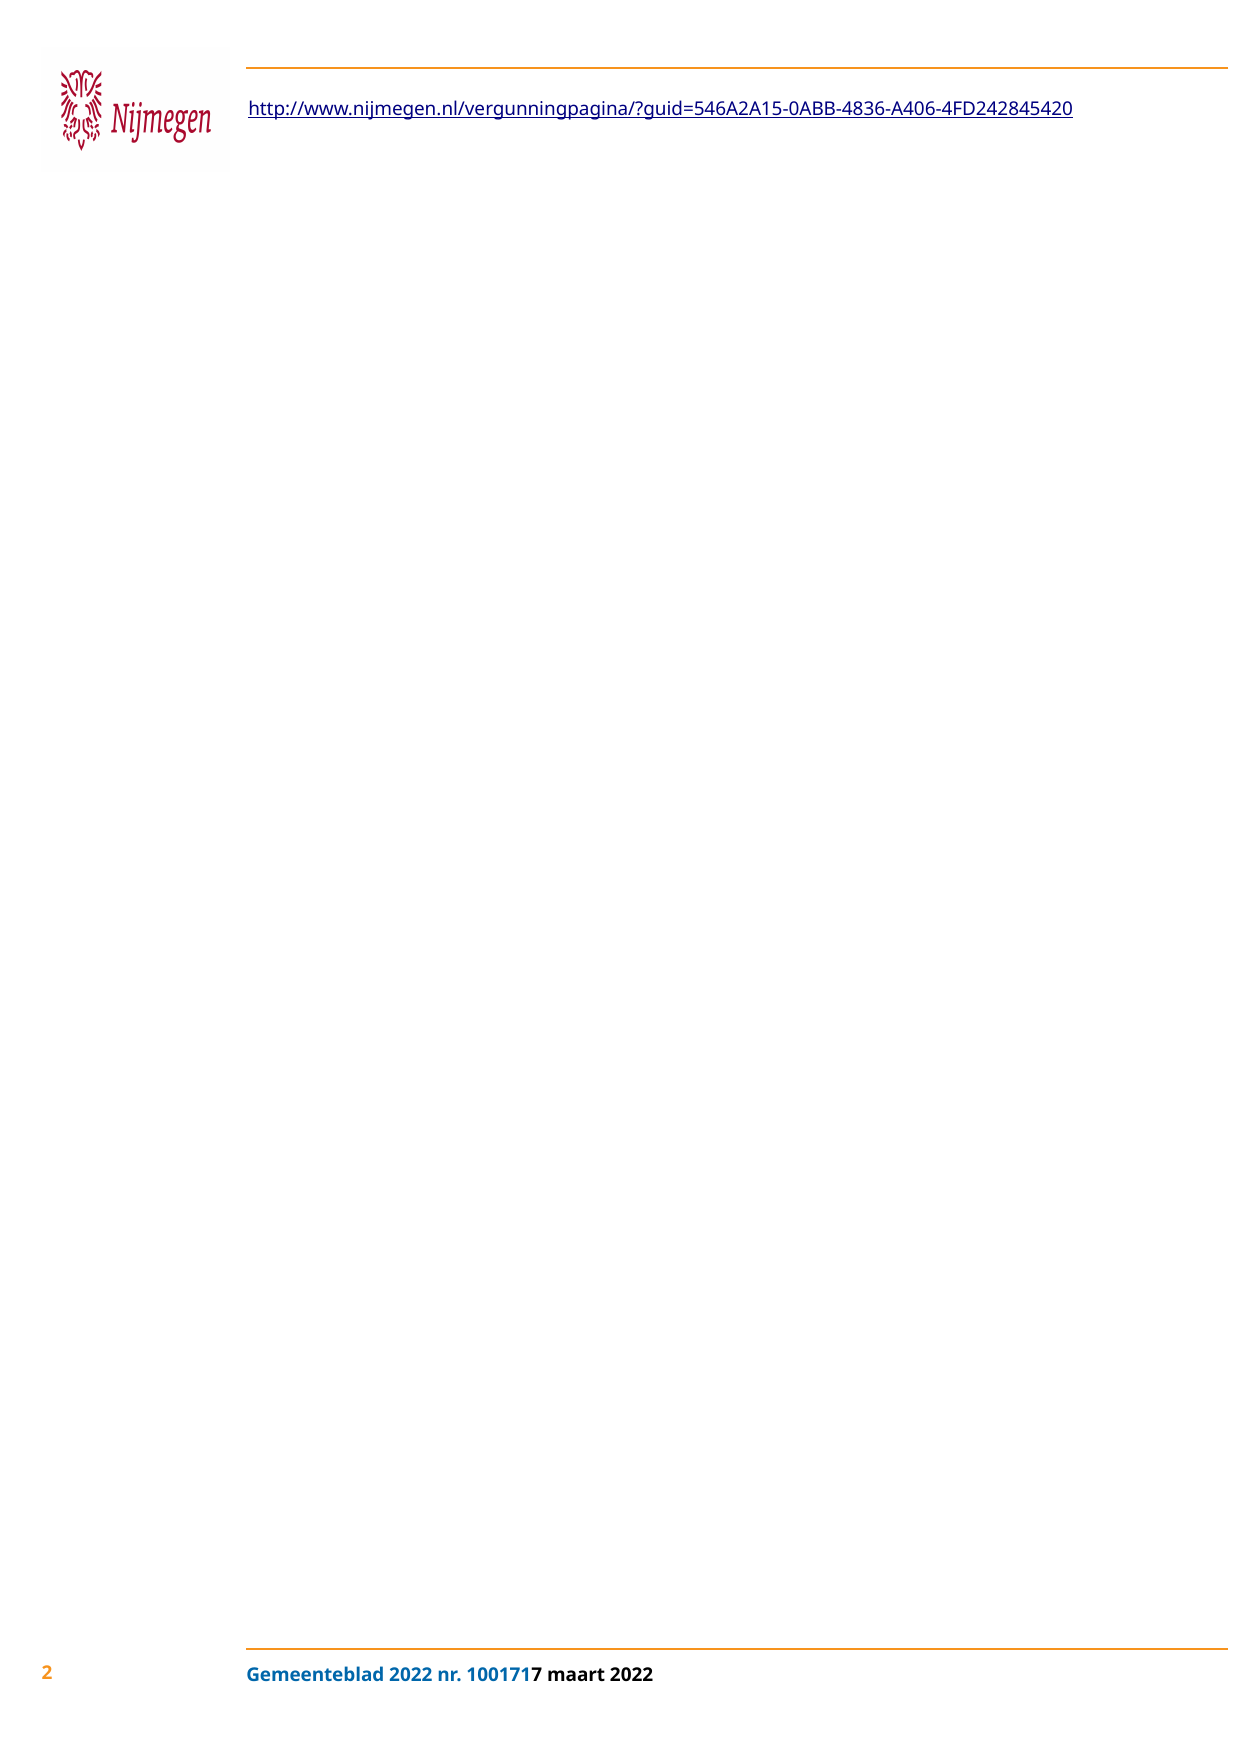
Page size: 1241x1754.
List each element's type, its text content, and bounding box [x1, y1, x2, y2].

text http://www.nijmegen.nl/vergunningpagina/?guid=546A2A15-0ABB-4836-A406-4FD242845420 [248, 95, 1152, 121]
picture [41, 47, 231, 172]
